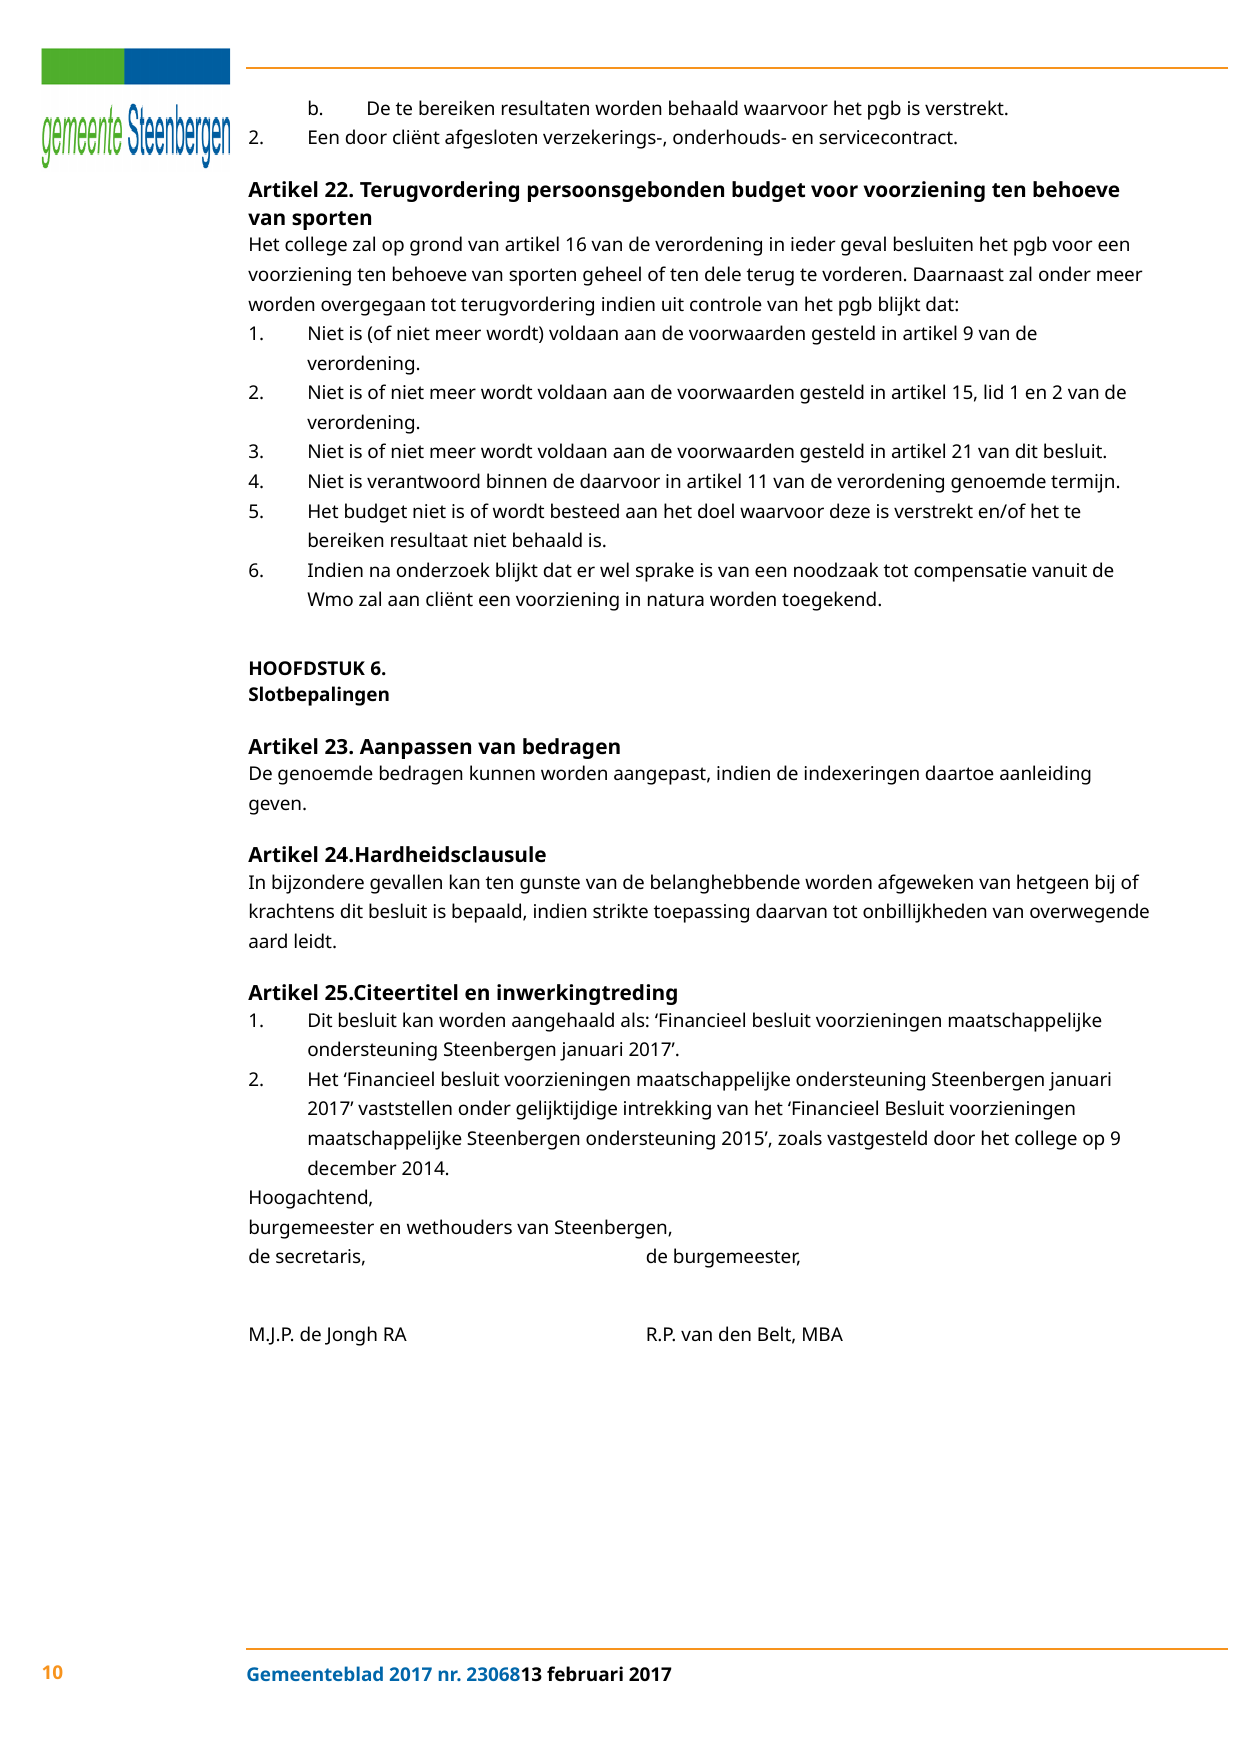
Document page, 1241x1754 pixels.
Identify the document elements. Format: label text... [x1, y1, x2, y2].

list Niet is of niet meer wordt voldaan aan de voorwaarden gesteld in artikel 15, lid 1 en 2 van de verordening. [248, 379, 1152, 435]
text HOOFDSTUK 6. [248, 653, 1152, 682]
list Een door cliënt afgesloten verzekerings-, onderhouds- en servicecontract. [248, 124, 1152, 150]
table_cell [248, 1295, 646, 1321]
table_cell [248, 1269, 646, 1295]
table_cell [646, 1269, 1152, 1295]
text Artikel 23. Aanpassen van bedragen [248, 732, 1152, 760]
text Artikel 25.Citeertitel en inwerkingtreding [248, 978, 1152, 1007]
text Het college zal op grond van artikel 16 van de verordening in ieder geval besluiten het pgb voor een voorziening ten behoeve van sporten geheel of ten dele terug te vorderen. Daarnaast zal onder meer worden overgegaan tot terugvordering indien uit controle van het pgb blijkt dat: [248, 232, 1152, 317]
table_header de burgemeester, [646, 1244, 1152, 1269]
text Artikel 22. Terugvordering persoonsgebonden budget voor voorziening ten behoeve van sporten [248, 175, 1152, 232]
table_cell M.J.P. de Jongh RA [248, 1321, 646, 1347]
list De te bereiken resultaten worden behaald waarvoor het pgb is verstrekt. [307, 95, 1152, 121]
list Het budget niet is of wordt besteed aan het doel waarvoor deze is verstrekt en/of het te bereiken resultaat niet behaald is. [248, 498, 1152, 553]
table_cell [646, 1295, 1152, 1321]
text In bijzondere gevallen kan ten gunste van de belanghebbende worden afgeweken van hetgeen bij of krachtens dit besluit is bepaald, indien strikte toepassing daarvan tot onbillijkheden van overwegende aard leidt. [248, 869, 1152, 954]
text burgemeester en wethouders van Steenbergen, [248, 1214, 1152, 1240]
table_header de secretaris, [248, 1244, 646, 1269]
picture [41, 47, 231, 172]
text Hoogachtend, [248, 1184, 1152, 1210]
list Het ‘Financieel besluit voorzieningen maatschappelijke ondersteuning Steenbergen januari 2017’ vaststellen onder gelijktijdige intrekking van het ‘Financieel Besluit voorzieningen maatschappelijke Steenbergen ondersteuning 2015’, zoals vastgesteld door het college op 9 december 2014. [248, 1066, 1152, 1181]
list Indien na onderzoek blijkt dat er wel sprake is van een noodzaak tot compensatie vanuit de Wmo zal aan cliënt een voorziening in natura worden toegekend. [248, 557, 1152, 612]
list Niet is (of niet meer wordt) voldaan aan de voorwaarden gesteld in artikel 9 van de verordening. [248, 320, 1152, 376]
table_cell R.P. van den Belt, MBA [646, 1321, 1152, 1347]
list Dit besluit kan worden aangehaald als: ‘Financieel besluit voorzieningen maatschappelijke ondersteuning Steenbergen januari 2017’. [248, 1007, 1152, 1062]
text Slotbepalingen [248, 682, 1152, 707]
list Niet is verantwoord binnen de daarvoor in artikel 11 van de verordening genoemde termijn. [248, 468, 1152, 494]
text Artikel 24.Hardheidsclausule [248, 840, 1152, 869]
list Niet is of niet meer wordt voldaan aan de voorwaarden gesteld in artikel 21 van dit besluit. [248, 439, 1152, 464]
text De genoemde bedragen kunnen worden aangepast, indien de indexeringen daartoe aanleiding geven. [248, 760, 1152, 816]
